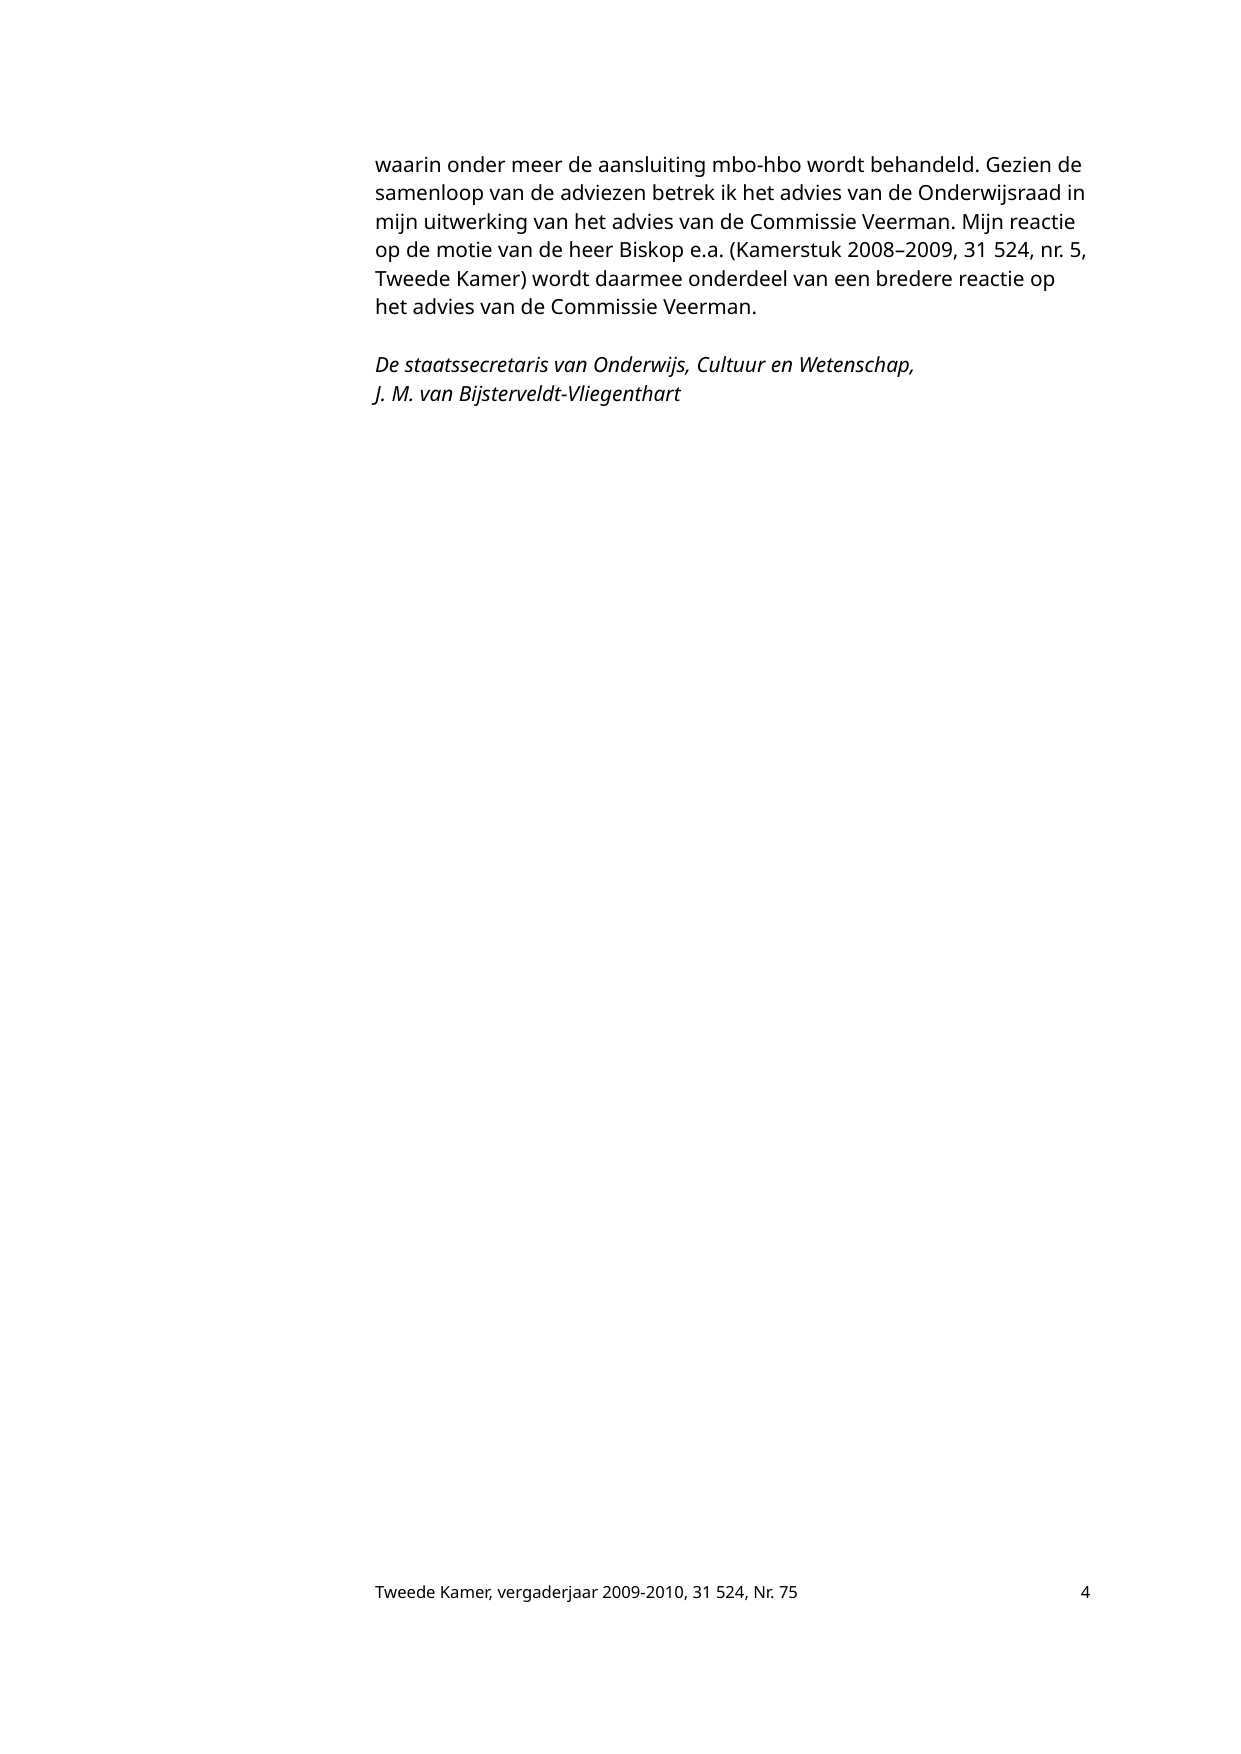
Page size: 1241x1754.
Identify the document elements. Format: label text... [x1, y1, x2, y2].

text J. M. van Bijsterveldt-Vliegenthart [375, 379, 1090, 407]
text De staatssecretaris van Onderwijs, Cultuur en Wetenschap, [375, 351, 1090, 379]
text waarin onder meer de aansluiting mbo-hbo wordt behandeld. Gezien de samenloop van de adviezen betrek ik het advies van de Onderwijsraad in mijn uitwerking van het advies van de Commissie Veerman. Mijn reactie op de motie van de heer Biskop e.a. (Kamerstuk 2008–2009, 31 524, nr. 5, Tweede Kamer) wordt daarmee onderdeel van een bredere reactie op het advies van de Commissie Veerman. [375, 150, 1090, 321]
